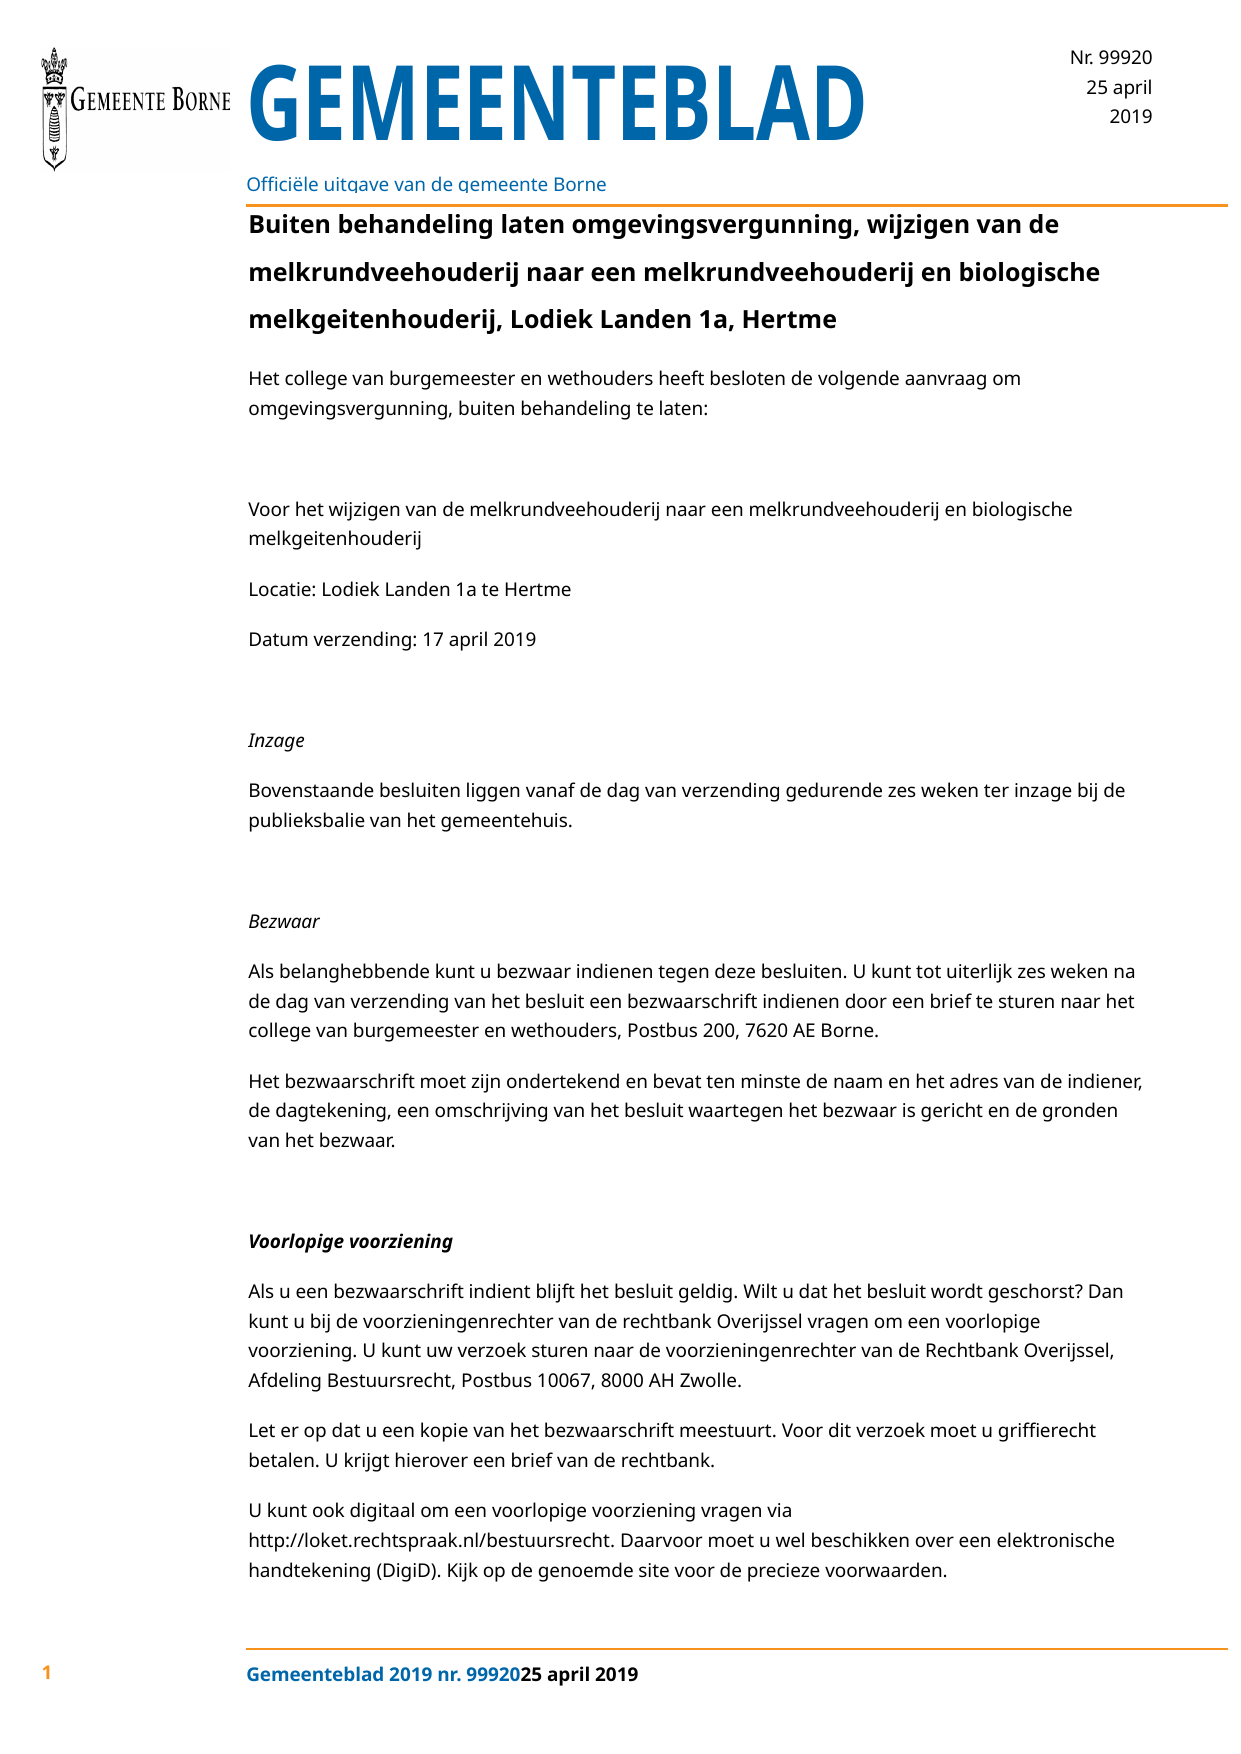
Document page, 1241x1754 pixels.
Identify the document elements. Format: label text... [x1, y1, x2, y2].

text Let er op dat u een kopie van het bezwaarschrift meestuurt. Voor dit verzoek moet u griffierecht betalen. U krijgt hierover een brief van de rechtbank. [248, 1418, 1152, 1473]
text U kunt ook digitaal om een voorlopige voorziening vragen via http://loket.rechtspraak.nl/bestuursrecht. Daarvoor moet u wel beschikken over een elektronische handtekening (DigiD). Kijk op de genoemde site voor de precieze voorwaarden. [248, 1498, 1152, 1582]
text Voor het wijzigen van de melkrundveehouderij naar een melkrundveehouderij en biologische melkgeitenhouderij [248, 496, 1152, 551]
text Als belanghebbende kunt u bezwaar indienen tegen deze besluiten. U kunt tot uiterlijk zes weken na de dag van verzending van het besluit een bezwaarschrift indienen door een brief te sturen naar het college van burgemeester en wethouders, Postbus 200, 7620 AE Borne. [248, 958, 1152, 1043]
text Bovenstaande besluiten liggen vanaf de dag van verzending gedurende zes weken ter inzage bij de publieksbalie van het gemeentehuis. [248, 778, 1152, 833]
text Het college van burgemeester en wethouders heeft besloten de volgende aanvraag om omgevingsvergunning, buiten behandeling te laten: [248, 366, 1152, 421]
text Bezwaar [248, 908, 1152, 934]
text Als u een bezwaarschrift indient blijft het besluit geldig. Wilt u dat het besluit wordt geschorst? Dan kunt u bij de voorzieningenrechter van de rechtbank Overijssel vragen om een voorlopige voorziening. U kunt uw verzoek sturen naar de voorzieningenrechter van de Rechtbank Overijssel, Afdeling Bestuursrecht, Postbus 10067, 8000 AH Zwolle. [248, 1278, 1152, 1393]
picture [41, 47, 231, 172]
text Inzage [248, 727, 1152, 753]
text Datum verzending: 17 april 2019 [248, 626, 1152, 652]
text Buiten behandeling laten omgevingsvergunning, wijzigen van de melkrundveehouderij naar een melkrundveehouderij en biologische melkgeitenhouderij, Lodiek Landen 1a, Hertme [248, 207, 1152, 336]
text Voorlopige voorziening [248, 1228, 1152, 1254]
text Locatie: Lodiek Landen 1a te Hertme [248, 576, 1152, 602]
text Het bezwaarschrift moet zijn ondertekend en bevat ten minste de naam en het adres van de indiener, de dagtekening, een omschrijving van het besluit waartegen het bezwaar is gericht en de gronden van het bezwaar. [248, 1068, 1152, 1153]
